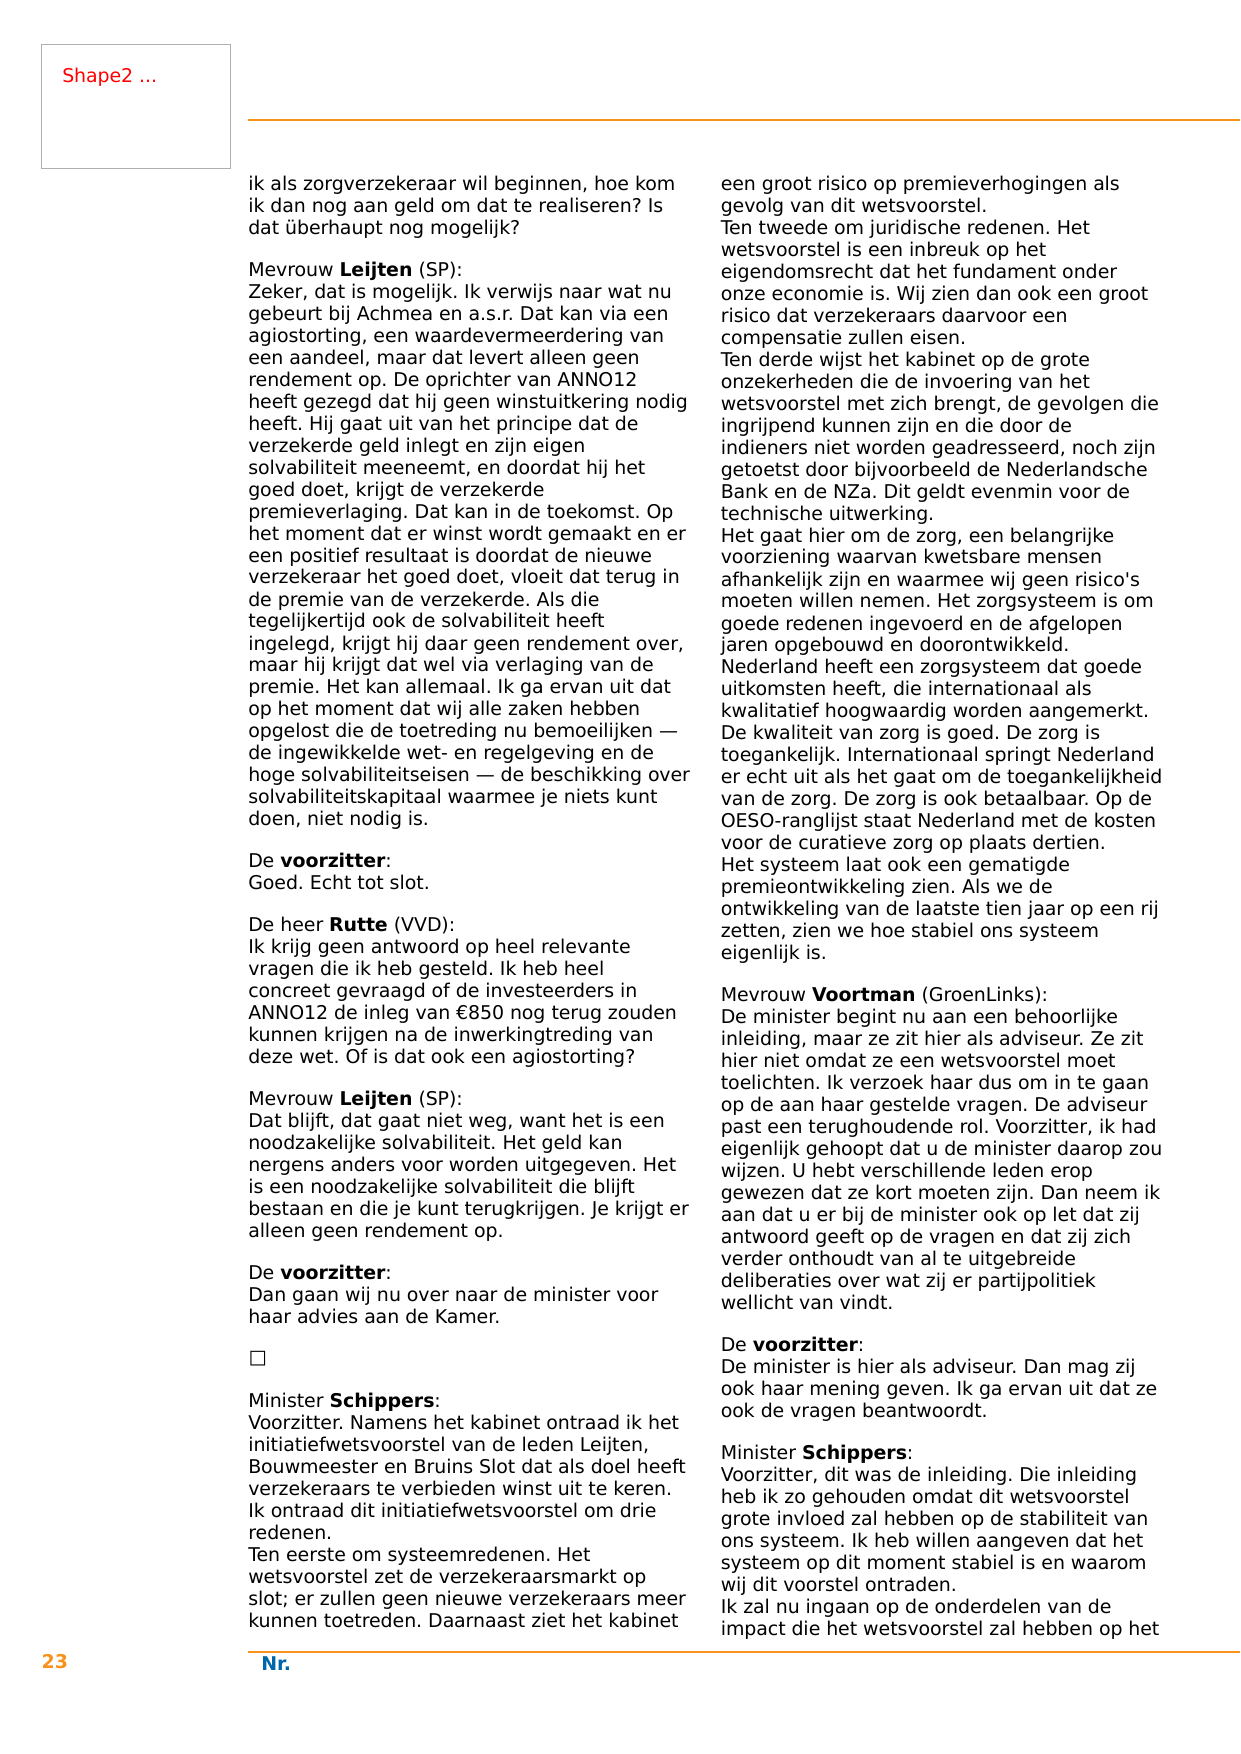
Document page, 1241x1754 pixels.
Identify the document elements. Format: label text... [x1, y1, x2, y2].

text Minister Schippers: [248, 1390, 691, 1412]
text Minister Schippers: [721, 1442, 1163, 1464]
text De voorzitter: [721, 1334, 1163, 1356]
text De voorzitter: [248, 850, 691, 872]
text Voorzitter, dit was de inleiding. Die inleiding heb ik zo gehouden omdat dit wetsvoorstel grote invloed zal hebben op de stabiliteit van ons systeem. Ik heb willen aangeven dat het systeem op dit moment stabiel is en waarom wij dit voorstel ontraden. [721, 1464, 1163, 1596]
text Zeker, dat is mogelijk. Ik verwijs naar wat nu gebeurt bij Achmea en a.s.r. Dat kan via een agiostorting, een waardevermeerdering van een aandeel, maar dat levert alleen geen rendement op. De oprichter van ANNO12 heeft gezegd dat hij geen winstuitkering nodig heeft. Hij gaat uit van het principe dat de verzekerde geld inlegt en zijn eigen solvabiliteit meeneemt, en doordat hij het goed doet, krijgt de verzekerde premieverlaging. Dat kan in de toekomst. Op het moment dat er winst wordt gemaakt en er een positief resultaat is doordat de nieuwe verzekeraar het goed doet, vloeit dat terug in de premie van de verzekerde. Als die tegelijkertijd ook de solvabiliteit heeft ingelegd, krijgt hij daar geen rendement over, maar hij krijgt dat wel via verlaging van de premie. Het kan allemaal. Ik ga ervan uit dat op het moment dat wij alle zaken hebben opgelost die de toetreding nu bemoeilijken — de ingewikkelde wet- en regelgeving en de hoge solvabiliteitseisen — de beschikking over solvabiliteitskapitaal waarmee je niets kunt doen, niet nodig is. [248, 281, 691, 830]
text Mevrouw Voortman (GroenLinks): [721, 984, 1163, 1006]
text Mevrouw Leijten (SP): [248, 259, 691, 281]
text Het gaat hier om de zorg, een belangrijke voorziening waarvan kwetsbare mensen afhankelijk zijn en waarmee wij geen risico's moeten willen nemen. Het zorgsysteem is om goede redenen ingevoerd en de afgelopen jaren opgebouwd en doorontwikkeld. Nederland heeft een zorgsysteem dat goede uitkomsten heeft, die internationaal als kwalitatief hoogwaardig worden aangemerkt. De kwaliteit van zorg is goed. De zorg is toegankelijk. Internationaal springt Nederland er echt uit als het gaat om de toegankelijkheid van de zorg. De zorg is ook betaalbaar. Op de OESO-ranglijst staat Nederland met de kosten voor de curatieve zorg op plaats dertien. [721, 524, 1163, 854]
text Ik krijg geen antwoord op heel relevante vragen die ik heb gesteld. Ik heb heel concreet gevraagd of de investeerders in ANNO12 de inleg van €850 nog terug zouden kunnen krijgen na de inwerkingtreding van deze wet. Of is dat ook een agiostorting? [248, 936, 691, 1068]
text Goed. Echt tot slot. [248, 872, 691, 894]
text Dat blijft, dat gaat niet weg, want het is een noodzakelijke solvabiliteit. Het geld kan nergens anders voor worden uitgegeven. Het is een noodzakelijke solvabiliteit die blijft bestaan en die je kunt terugkrijgen. Je krijgt er alleen geen rendement op. [248, 1110, 691, 1242]
text De voorzitter: [248, 1262, 691, 1284]
text Dan gaan wij nu over naar de minister voor haar advies aan de Kamer. [248, 1284, 691, 1328]
text Mevrouw Leijten (SP): [248, 1088, 691, 1110]
text Het systeem laat ook een gematigde premieontwikkeling zien. Als we de ontwikkeling van de laatste tien jaar op een rij zetten, zien we hoe stabiel ons systeem eigenlijk is. [721, 854, 1163, 964]
text De minister begint nu aan een behoorlijke inleiding, maar ze zit hier als adviseur. Ze zit hier niet omdat ze een wetsvoorstel moet toelichten. Ik verzoek haar dus om in te gaan op de aan haar gestelde vragen. De adviseur past een terughoudende rol. Voorzitter, ik had eigenlijk gehoopt dat u de minister daarop zou wijzen. U hebt verschillende leden erop gewezen dat ze kort moeten zijn. Dan neem ik aan dat u er bij de minister ook op let dat zij antwoord geeft op de vragen en dat zij zich verder onthoudt van al te uitgebreide deliberaties over wat zij er partijpolitiek wellicht van vindt. [721, 1006, 1163, 1314]
text een groot risico op premieverhogingen als gevolg van dit wetsvoorstel. [721, 173, 1163, 217]
text ⬜ [248, 1348, 691, 1370]
text Ten tweede om juridische redenen. Het wetsvoorstel is een inbreuk op het eigendomsrecht dat het fundament onder onze economie is. Wij zien dan ook een groot risico dat verzekeraars daarvoor een compensatie zullen eisen. [721, 217, 1163, 349]
text Ten eerste om systeemredenen. Het wetsvoorstel zet de verzekeraarsmarkt op slot; er zullen geen nieuwe verzekeraars meer kunnen toetreden. Daarnaast ziet het kabinet [248, 1544, 691, 1632]
text Ik zal nu ingaan op de onderdelen van de impact die het wetsvoorstel zal hebben op het [721, 1596, 1163, 1639]
text ik als zorgverzekeraar wil beginnen, hoe kom ik dan nog aan geld om dat te realiseren? Is dat überhaupt nog mogelijk? [248, 173, 691, 239]
text De minister is hier als adviseur. Dan mag zij ook haar mening geven. Ik ga ervan uit dat ze ook de vragen beantwoordt. [721, 1356, 1163, 1422]
text Ten derde wijst het kabinet op de grote onzekerheden die de invoering van het wetsvoorstel met zich brengt, de gevolgen die ingrijpend kunnen zijn en die door de indieners niet worden geadresseerd, noch zijn getoetst door bijvoorbeeld de Nederlandsche Bank en de NZa. Dit geldt evenmin voor de technische uitwerking. [721, 349, 1163, 524]
text Voorzitter. Namens het kabinet ontraad ik het initiatiefwetsvoorstel van de leden Leijten, Bouwmeester en Bruins Slot dat als doel heeft verzekeraars te verbieden winst uit te keren. Ik ontraad dit initiatiefwetsvoorstel om drie redenen. [248, 1412, 691, 1544]
text De heer Rutte (VVD): [248, 914, 691, 936]
